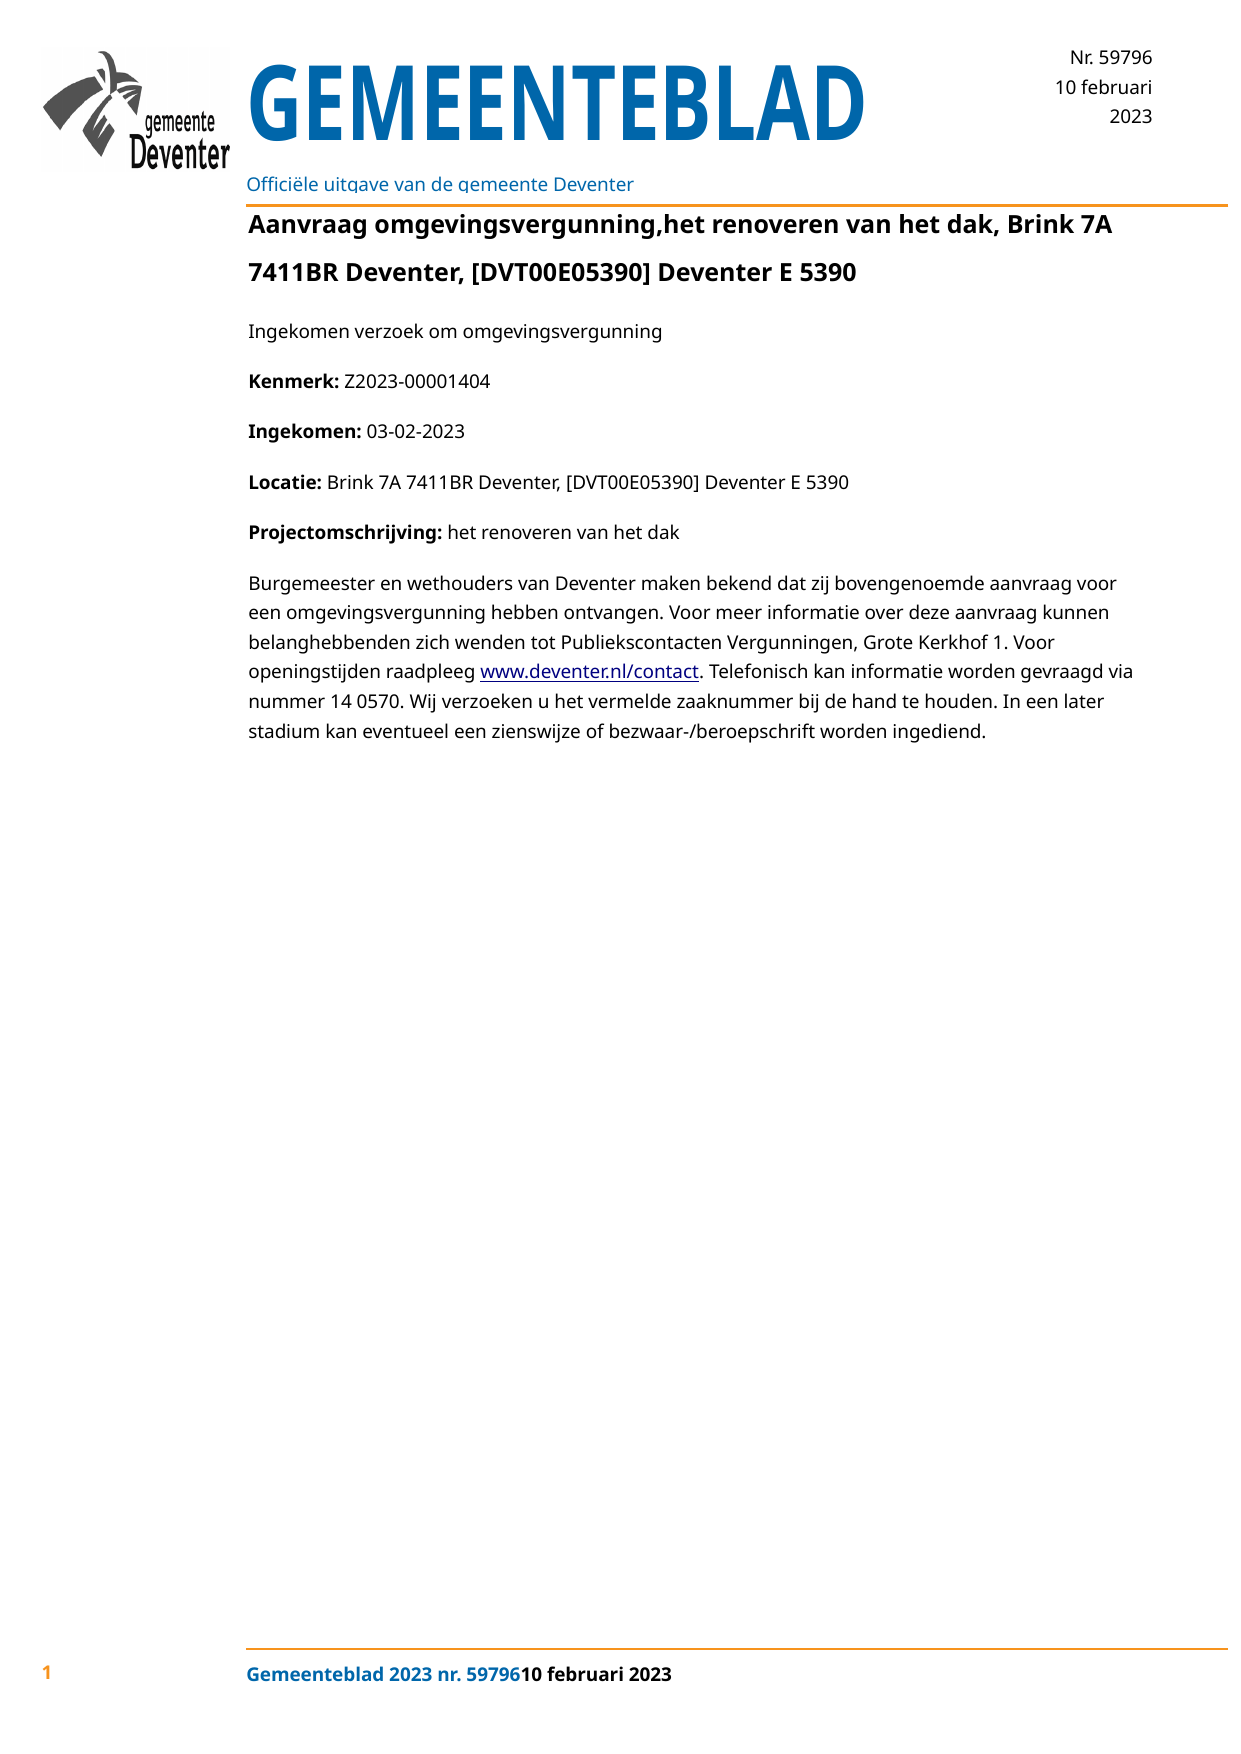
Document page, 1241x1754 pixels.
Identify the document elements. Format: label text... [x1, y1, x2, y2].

text Burgemeester en wethouders van Deventer maken bekend dat zij bovengenoemde aanvraag voor een omgevingsvergunning hebben ontvangen. Voor meer informatie over deze aanvraag kunnen belanghebbenden zich wenden tot Publiekscontacten Vergunningen, Grote Kerkhof 1. Voor openingstijden raadpleeg www.deventer.nl/contact. Telefonisch kan informatie worden gevraagd via nummer 14 0570. Wij verzoeken u het vermelde zaaknummer bij de hand te houden. In een later stadium kan eventueel een zienswijze of bezwaar-/beroepschrift worden ingediend. [248, 570, 1152, 744]
text Aanvraag omgevingsvergunning,het renoveren van het dak, Brink 7A 7411BR Deventer, [DVT00E05390] Deventer E 5390 [248, 207, 1152, 288]
text Projectomschrijving: het renoveren van het dak [248, 519, 1152, 545]
text Ingekomen: 03-02-2023 [248, 419, 1152, 444]
text Kenmerk: Z2023-00001404 [248, 368, 1152, 394]
text Ingekomen verzoek om omgevingsvergunning [248, 318, 1152, 344]
picture [41, 47, 231, 172]
text Locatie: Brink 7A 7411BR Deventer, [DVT00E05390] Deventer E 5390 [248, 469, 1152, 495]
